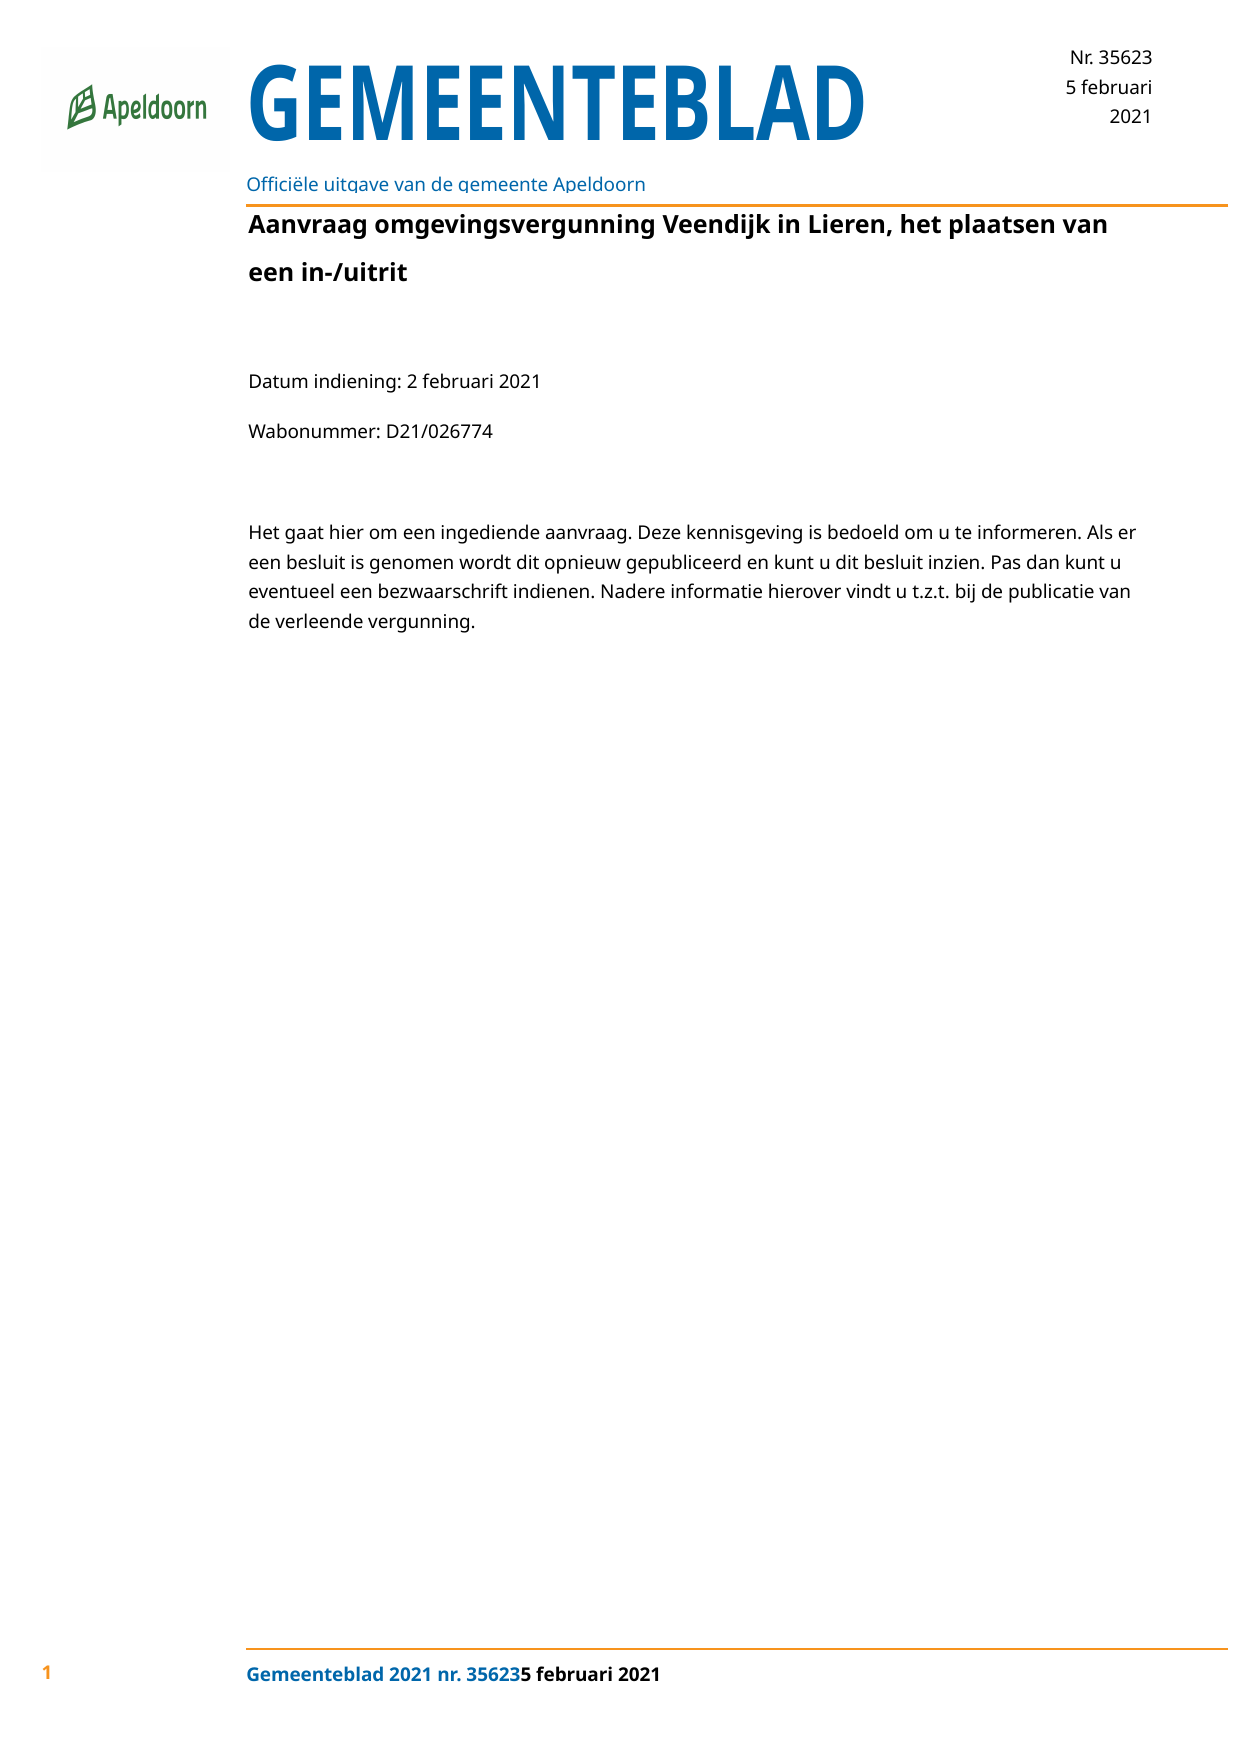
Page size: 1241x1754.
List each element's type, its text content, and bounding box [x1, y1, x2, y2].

picture [41, 47, 231, 172]
text Het gaat hier om een ingediende aanvraag. Deze kennisgeving is bedoeld om u te informeren. Als er een besluit is genomen wordt dit opnieuw gepubliceerd en kunt u dit besluit inzien. Pas dan kunt u eventueel een bezwaarschrift indienen. Nadere informatie hierover vindt u t.z.t. bij de publicatie van de verleende vergunning. [248, 519, 1152, 634]
text Datum indiening: 2 februari 2021 [248, 368, 1152, 394]
text Wabonummer: D21/026774 [248, 419, 1152, 444]
text Aanvraag omgevingsvergunning Veendijk in Lieren, het plaatsen van een in-/uitrit [248, 207, 1152, 288]
